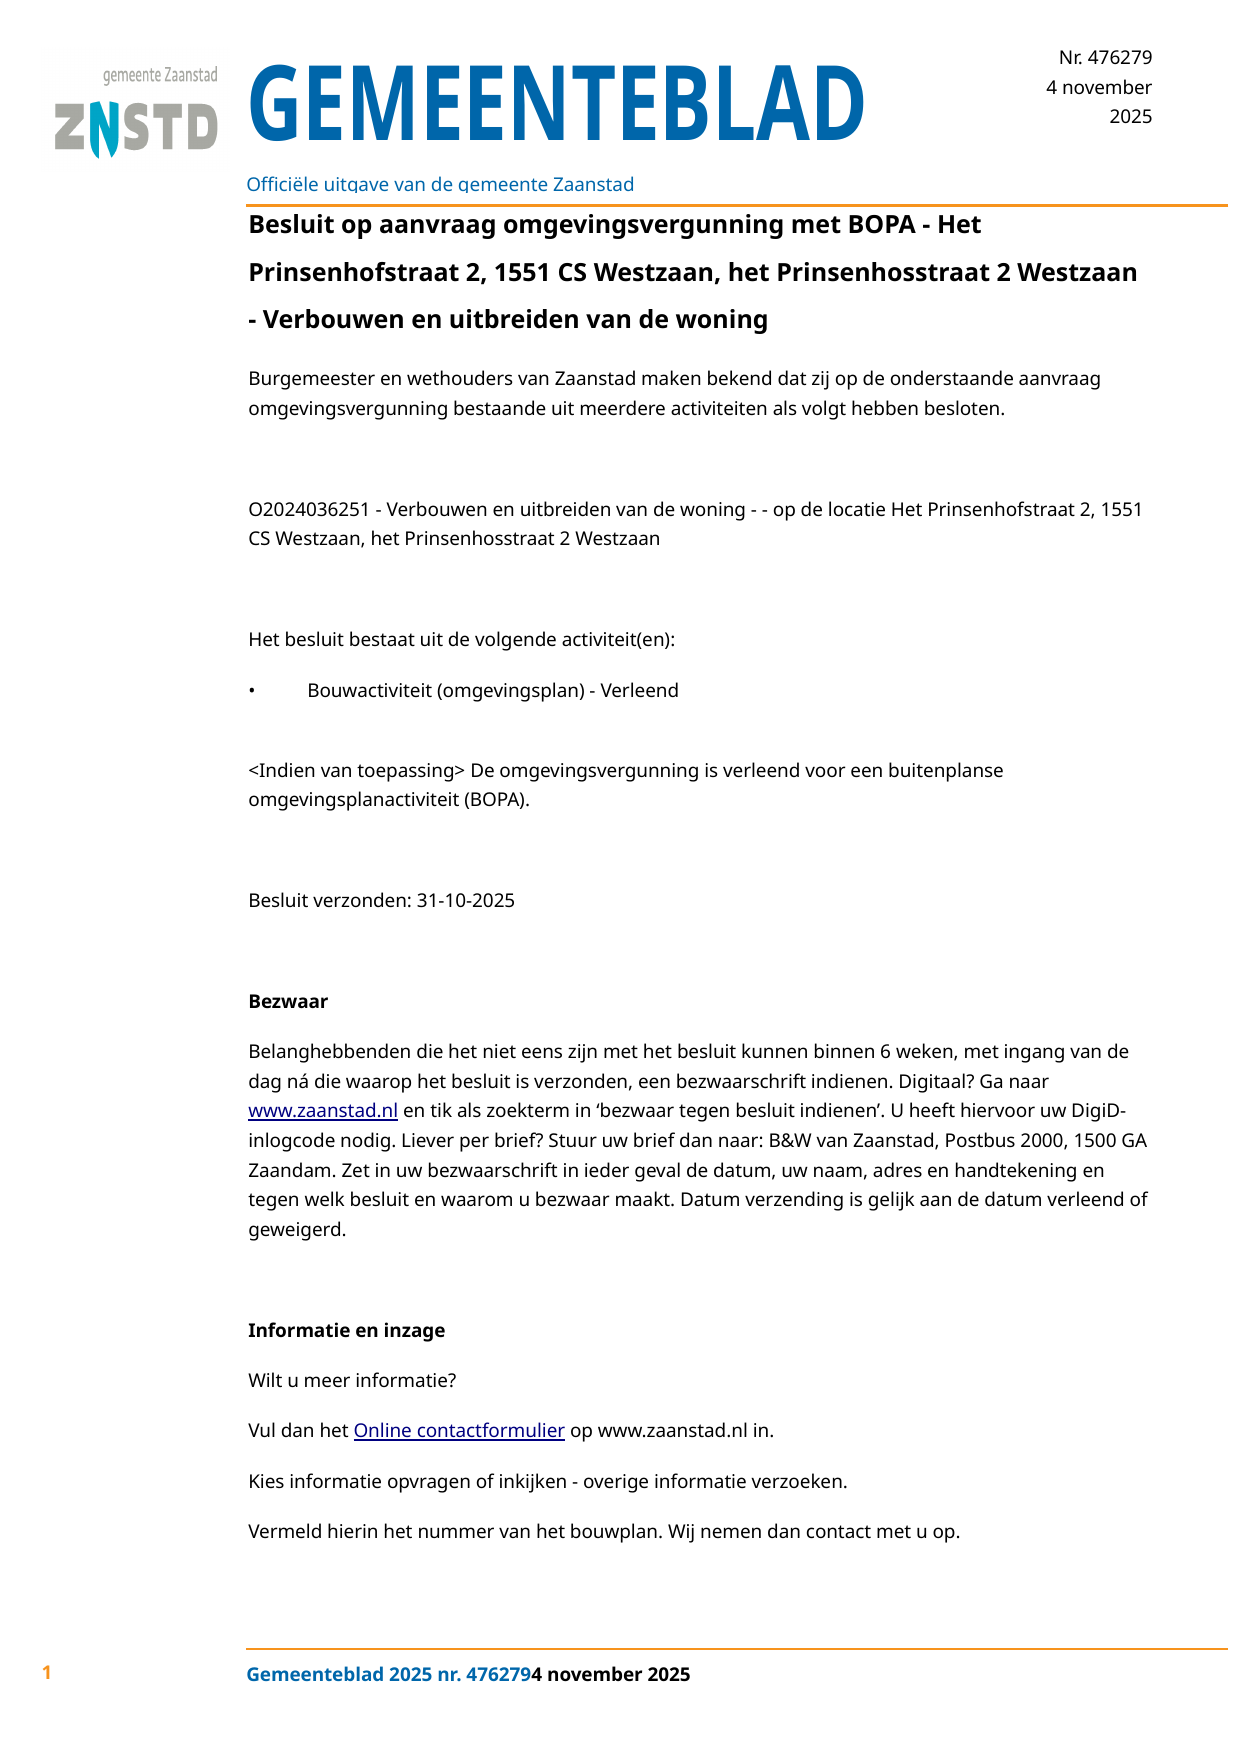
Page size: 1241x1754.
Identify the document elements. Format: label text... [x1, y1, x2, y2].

picture [41, 47, 231, 172]
text Kies informatie opvragen of inkijken - overige informatie verzoeken. [248, 1468, 1152, 1494]
text Wilt u meer informatie? [248, 1367, 1152, 1393]
text Bezwaar [248, 988, 1152, 1014]
text Besluit verzonden: 31-10-2025 [248, 887, 1152, 913]
text Vermeld hierin het nummer van het bouwplan. Wij nemen dan contact met u op. [248, 1518, 1152, 1544]
text Informatie en inzage [248, 1317, 1152, 1342]
text Belanghebbenden die het niet eens zijn met het besluit kunnen binnen 6 weken, met ingang van de dag ná die waarop het besluit is verzonden, een bezwaarschrift indienen. Digitaal? Ga naar www.zaanstad.nl en tik als zoekterm in ‘bezwaar tegen besluit indienen’. U heeft hiervoor uw DigiD-inlogcode nodig. Liever per brief? Stuur uw brief dan naar: B&W van Zaanstad, Postbus 2000, 1500 GA Zaandam. Zet in uw bezwaarschrift in ieder geval de datum, uw naam, adres en handtekening en tegen welk besluit en waarom u bezwaar maakt. Datum verzending is gelijk aan de datum verleend of geweigerd. [248, 1038, 1152, 1242]
text O2024036251 - Verbouwen en uitbreiden van de woning - - op de locatie Het Prinsenhofstraat 2, 1551 CS Westzaan, het Prinsenhosstraat 2 Westzaan [248, 496, 1152, 551]
text <Indien van toepassing> De omgevingsvergunning is verleend voor een buitenplanse omgevingsplanactiviteit (BOPA). [248, 757, 1152, 812]
text Het besluit bestaat uit de volgende activiteit(en): [248, 626, 1152, 652]
text Besluit op aanvraag omgevingsvergunning met BOPA - Het Prinsenhofstraat 2, 1551 CS Westzaan, het Prinsenhosstraat 2 Westzaan - Verbouwen en uitbreiden van de woning [248, 207, 1152, 336]
text Burgemeester en wethouders van Zaanstad maken bekend dat zij op de onderstaande aanvraag omgevingsvergunning bestaande uit meerdere activiteiten als volgt hebben besloten. [248, 366, 1152, 421]
list Bouwactiviteit (omgevingsplan) - Verleend [248, 677, 1152, 702]
text Vul dan het Online contactformulier op www.zaanstad.nl in. [248, 1418, 1152, 1443]
